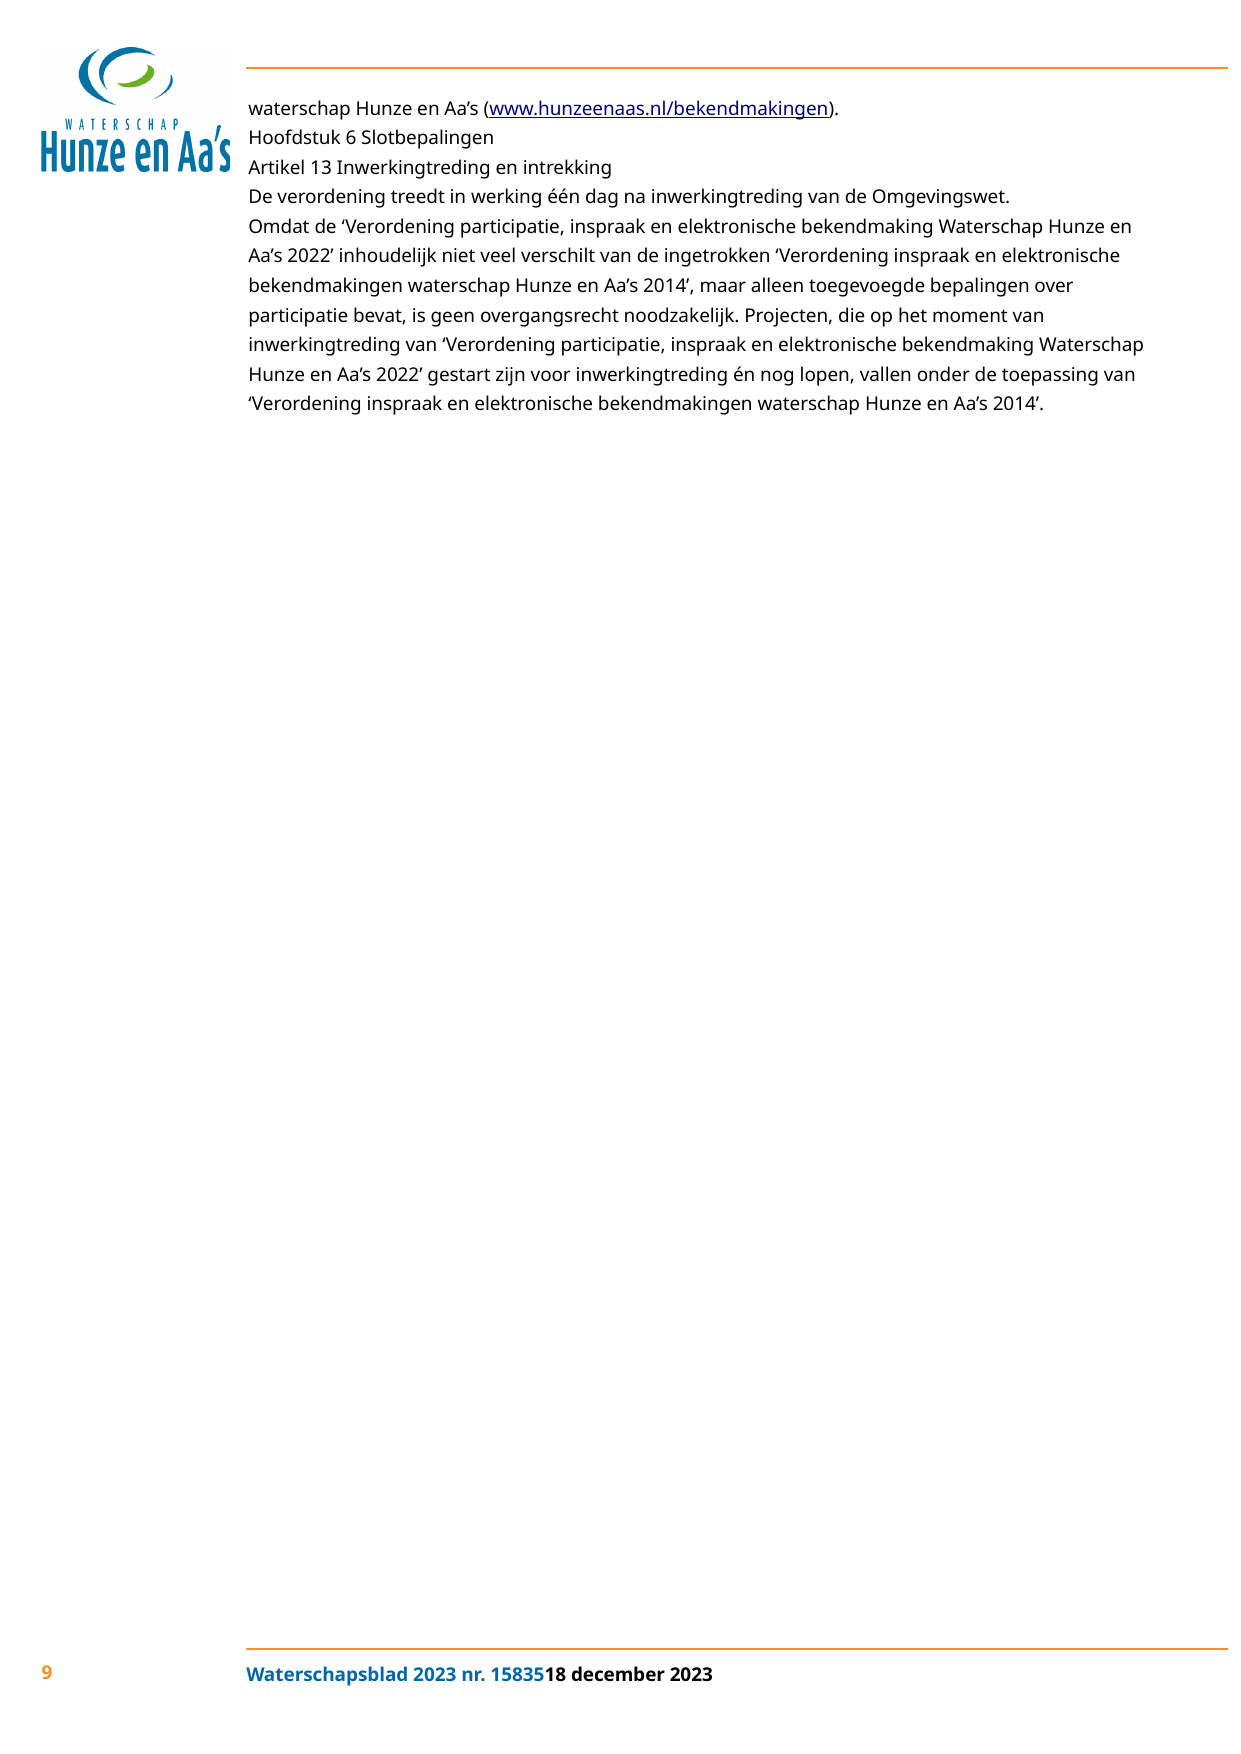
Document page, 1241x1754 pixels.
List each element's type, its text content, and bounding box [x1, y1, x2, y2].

text De verordening treedt in werking één dag na inwerkingtreding van de Omgevingswet. [248, 183, 1152, 209]
picture [226, 145, 231, 156]
text waterschap Hunze en Aa’s (www.hunzeenaas.nl/bekendmakingen). [248, 95, 1152, 121]
picture [183, 163, 191, 172]
picture [41, 47, 231, 172]
picture [47, 154, 51, 172]
text Artikel 13 Inwerkingtreding en intrekking [248, 154, 1152, 180]
text Omdat de ‘Verordening participatie, inspraak en elektronische bekendmaking Waterschap Hunze en Aa’s 2022’ inhoudelijk niet veel verschilt van de ingetrokken ‘Verordening inspraak en elektronische bekendmakingen waterschap Hunze en Aa’s 2014’, maar alleen toegevoegde bepalingen over participatie bevat, is geen overgangsrecht noodzakelijk. Projecten, die op het moment van inwerkingtreding van ‘Verordening participatie, inspraak en elektronische bekendmaking Waterschap Hunze en Aa’s 2022’ gestart zijn voor inwerkingtreding én nog lopen, vallen onder de toepassing van ‘Verordening inspraak en elektronische bekendmakingen waterschap Hunze en Aa’s 2014’. [248, 213, 1152, 416]
text Hoofdstuk 6 Slotbepalingen [248, 124, 1152, 150]
